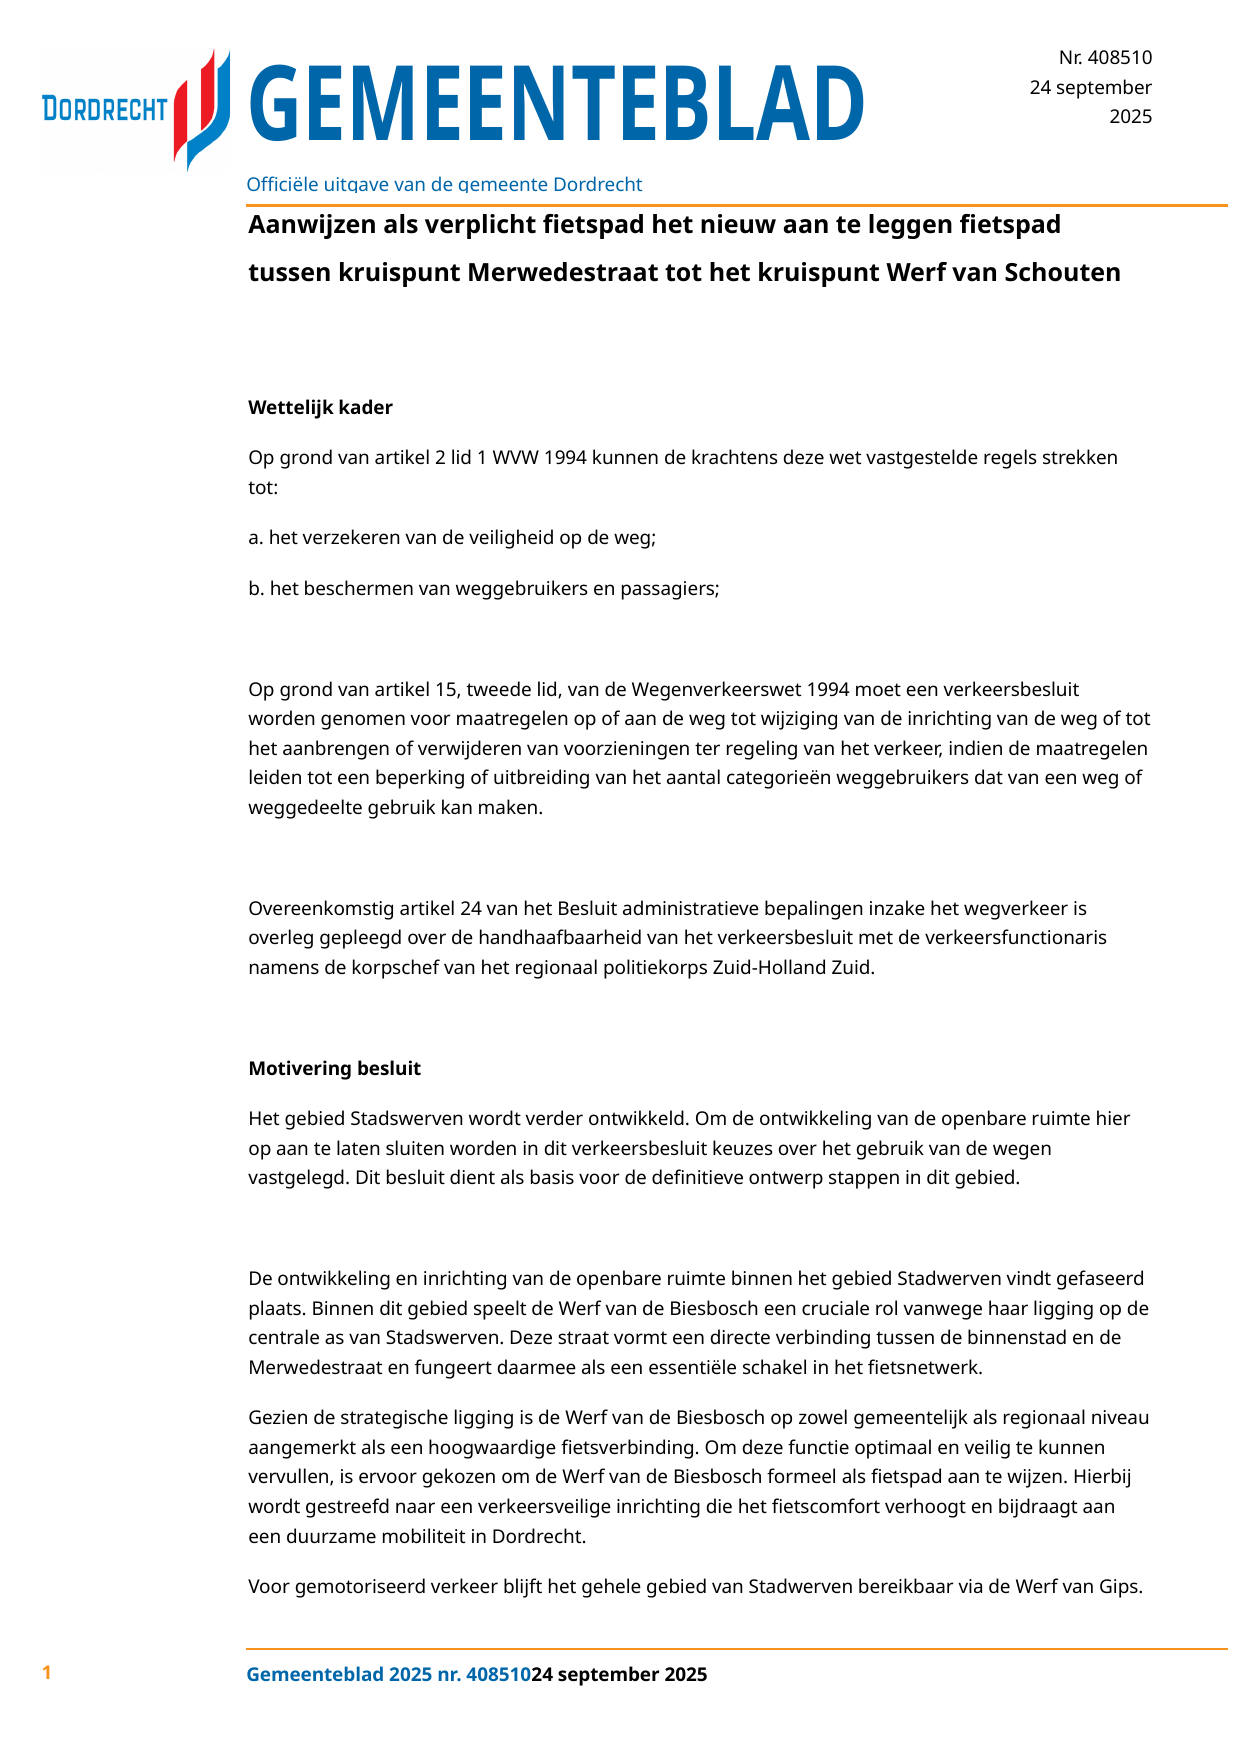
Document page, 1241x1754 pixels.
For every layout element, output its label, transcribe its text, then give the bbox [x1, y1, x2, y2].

text Op grond van artikel 2 lid 1 WVW 1994 kunnen de krachtens deze wet vastgestelde regels strekken tot: [248, 444, 1152, 500]
text Het gebied Stadswerven wordt verder ontwikkeld. Om de ontwikkeling van de openbare ruimte hier op aan te laten sluiten worden in dit verkeersbesluit keuzes over het gebruik van de wegen vastgelegd. Dit besluit dient als basis voor de definitieve ontwerp stappen in dit gebied. [248, 1105, 1152, 1190]
text Overeenkomstig artikel 24 van het Besluit administratieve bepalingen inzake het wegverkeer is overleg gepleegd over de handhaafbaarheid van het verkeersbesluit met de verkeersfunctionaris namens de korpschef van het regionaal politiekorps Zuid-Holland Zuid. [248, 895, 1152, 980]
text Wettelijk kader [248, 394, 1152, 420]
text Voor gemotoriseerd verkeer blijft het gehele gebied van Stadwerven bereikbaar via de Werf van Gips. [248, 1573, 1152, 1599]
text a. het verzekeren van de veiligheid op de weg; [248, 524, 1152, 550]
text Aanwijzen als verplicht fietspad het nieuw aan te leggen fietspad tussen kruispunt Merwedestraat tot het kruispunt Werf van Schouten [248, 207, 1152, 288]
text Op grond van artikel 15, tweede lid, van de Wegenverkeerswet 1994 moet een verkeersbesluit worden genomen voor maatregelen op of aan de weg tot wijziging van de inrichting van de weg of tot het aanbrengen of verwijderen van voorzieningen ter regeling van het verkeer, indien de maatregelen leiden tot een beperking of uitbreiding van het aantal categorieën weggebruikers dat van een weg of weggedeelte gebruik kan maken. [248, 676, 1152, 820]
text b. het beschermen van weggebruikers en passagiers; [248, 575, 1152, 601]
text De ontwikkeling en inrichting van de openbare ruimte binnen het gebied Stadwerven vindt gefaseerd plaats. Binnen dit gebied speelt de Werf van de Biesbosch een cruciale rol vanwege haar ligging op de centrale as van Stadswerven. Deze straat vormt een directe verbinding tussen de binnenstad en de Merwedestraat en fungeert daarmee als een essentiële schakel in het fietsnetwerk. [248, 1265, 1152, 1380]
picture [41, 47, 231, 172]
text Gezien de strategische ligging is de Werf van de Biesbosch op zowel gemeentelijk als regionaal niveau aangemerkt als een hoogwaardige fietsverbinding. Om deze functie optimaal en veilig te kunnen vervullen, is ervoor gekozen om de Werf van de Biesbosch formeel als fietspad aan te wijzen. Hierbij wordt gestreefd naar een verkeersveilige inrichting die het fietscomfort verhoogt en bijdraagt aan een duurzame mobiliteit in Dordrecht. [248, 1404, 1152, 1548]
text Motivering besluit [248, 1055, 1152, 1081]
